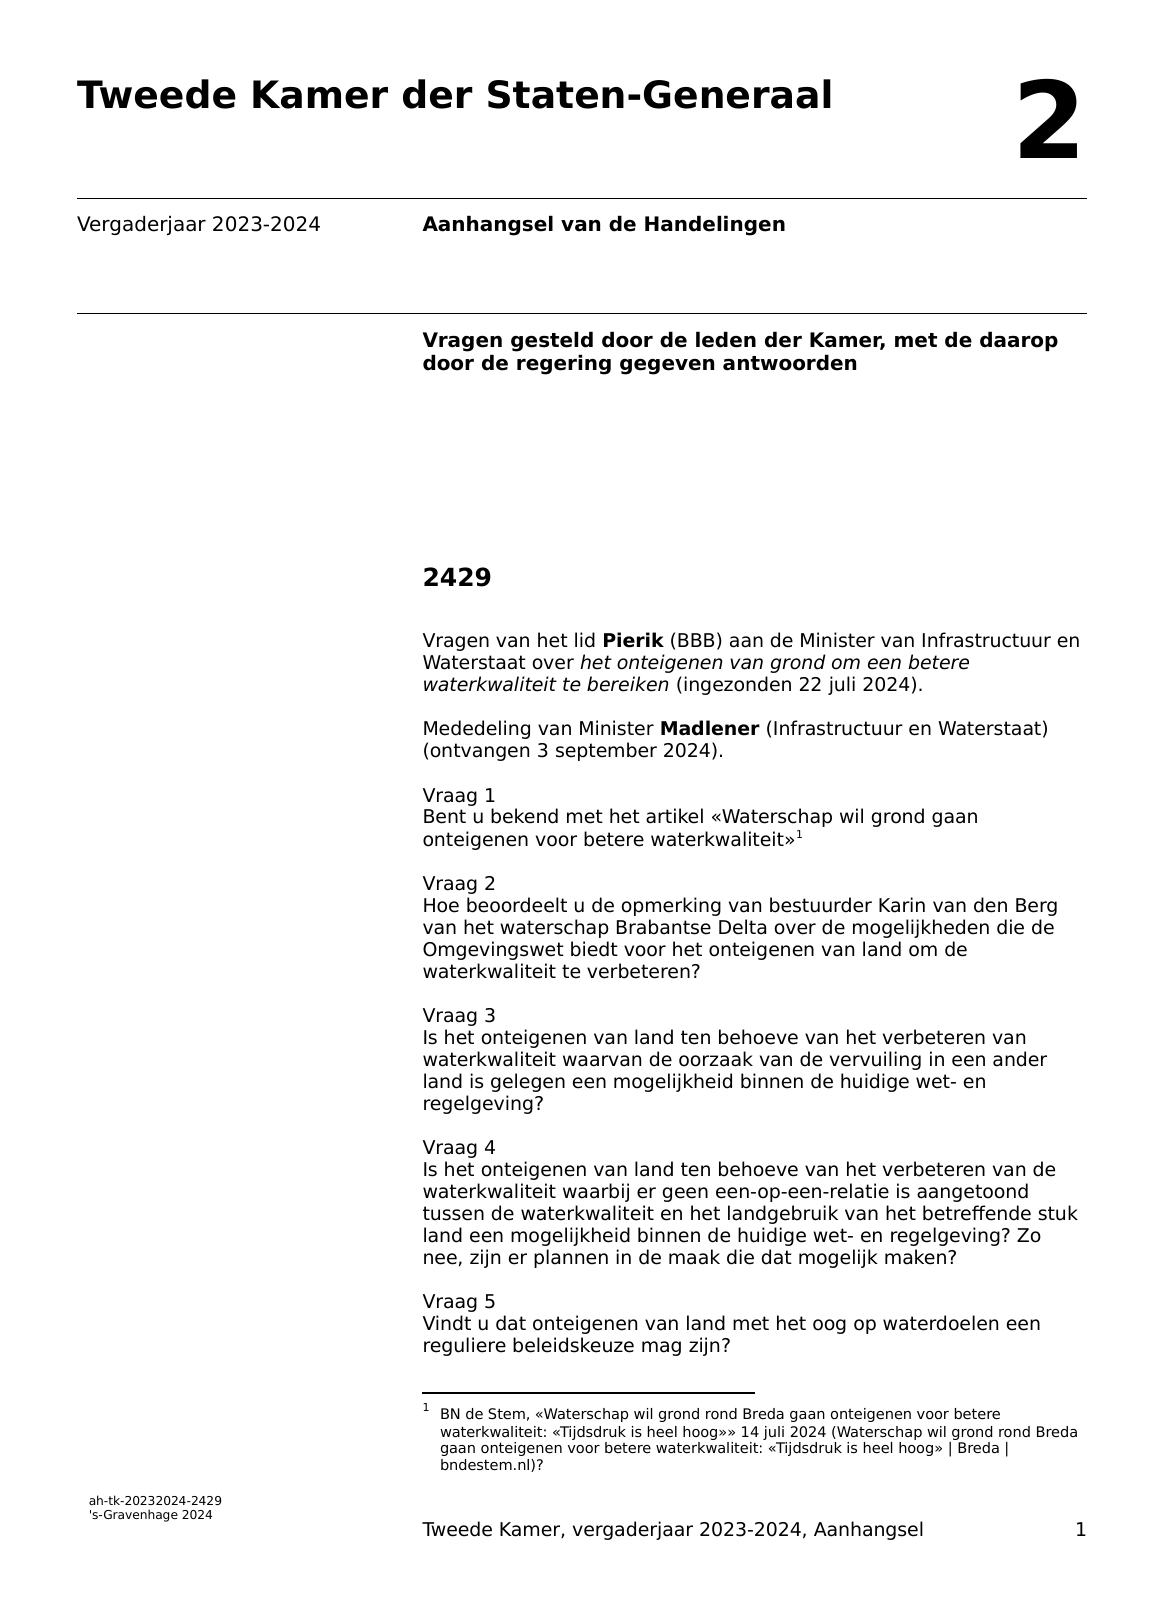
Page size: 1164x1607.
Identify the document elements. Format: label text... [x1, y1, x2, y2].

text Mededeling van Minister Madlener (Infrastructuur en Waterstaat) (ontvangen 3 september 2024). [422, 718, 1087, 762]
text Vraag 3 [422, 1005, 1087, 1027]
text Vraag 1 [422, 784, 1087, 806]
text Is het onteigenen van land ten behoeve van het verbeteren van de waterkwaliteit waarbij er geen een-op-een-relatie is aangetoond tussen de waterkwaliteit en het landgebruik van het betreffende stuk land een mogelijkheid binnen de huidige wet- en regelgeving? Zo nee, zijn er plannen in de maak die dat mogelijk maken? [422, 1159, 1087, 1269]
text Vraag 2 [422, 873, 1087, 894]
text BN de Stem, «Waterschap wil grond rond Breda gaan onteigenen voor betere waterkwaliteit: «Tijdsdruk is heel hoog»» 14 juli 2024 (Waterschap wil grond rond Breda gaan onteigenen voor betere waterkwaliteit: «Tijdsdruk is heel hoog» | Breda | bndestem.nl)? [422, 1402, 1087, 1474]
text 's-Gravenhage 2024 [88, 1508, 323, 1522]
text Hoe beoordeelt u de opmerking van bestuurder Karin van den Berg van het waterschap Brabantse Delta over de mogelijkheden die de Omgevingswet biedt voor het onteigenen van land om de waterkwaliteit te verbeteren? [422, 894, 1087, 982]
text Bent u bekend met het artikel «Waterschap wil grond gaan onteigenen voor betere waterkwaliteit» [422, 806, 1087, 850]
text ah-tk-20232024-2429 [88, 1494, 323, 1508]
text Vragen van het lid Pierik (BBB) aan de Minister van Infrastructuur en Waterstaat over het onteigenen van grond om een betere waterkwaliteit te bereiken (ingezonden 22 juli 2024). [422, 630, 1087, 696]
table_cell Vragen gesteld door de leden der Kamer, met de daarop door de regering gegeven antwoorden [422, 314, 1087, 375]
text Vindt u dat onteigenen van land met het oog op waterdoelen een reguliere beleidskeuze mag zijn? [422, 1313, 1087, 1357]
text Vraag 5 [422, 1291, 1087, 1313]
table_cell [77, 314, 422, 375]
table_header Tweede Kamer der Staten-Generaal [77, 59, 886, 198]
table_cell Vergaderjaar 2023-2024 [77, 199, 422, 313]
table_header 2 [886, 59, 1087, 198]
table_cell Aanhangsel van de Handelingen [422, 199, 1087, 313]
text Vraag 4 [422, 1137, 1087, 1159]
text 2429 [422, 563, 1087, 592]
text Is het onteigenen van land ten behoeve van het verbeteren van waterkwaliteit waarvan de oorzaak van de vervuiling in een ander land is gelegen een mogelijkheid binnen de huidige wet- en regelgeving? [422, 1027, 1087, 1114]
